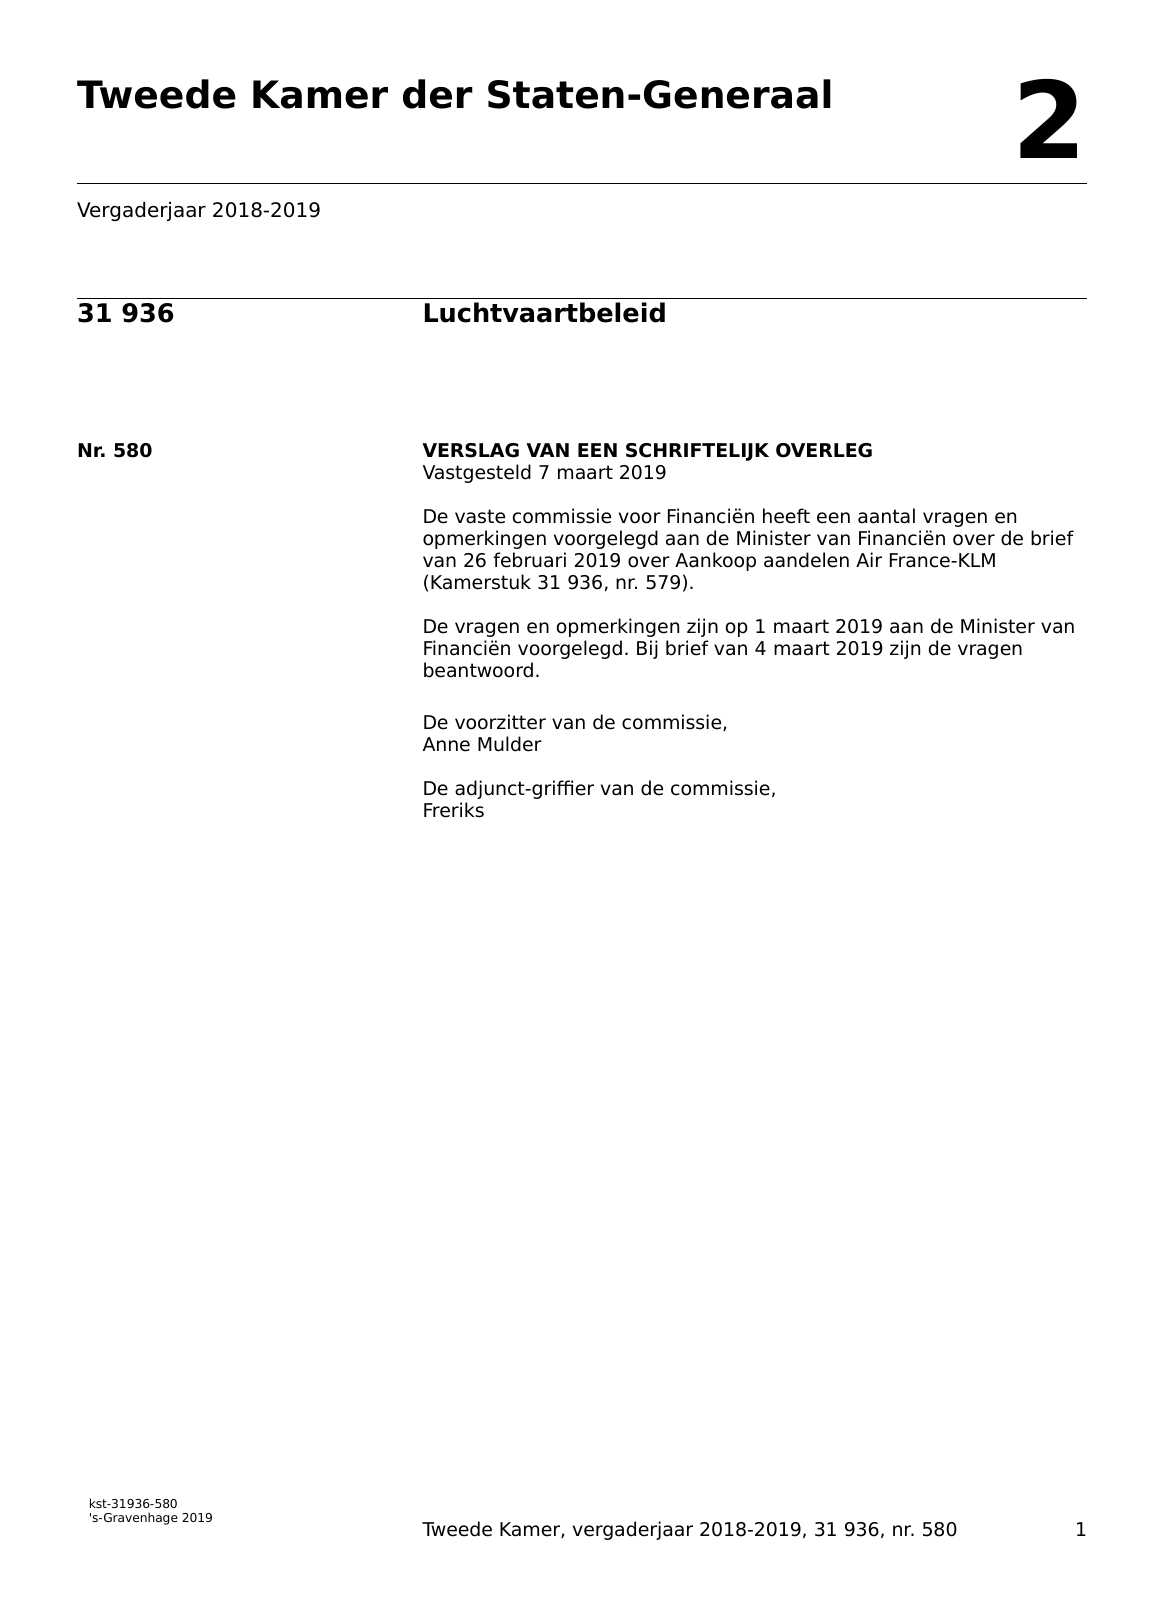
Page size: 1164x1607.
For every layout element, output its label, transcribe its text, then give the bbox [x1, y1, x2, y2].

text kst-31936-580 [88, 1497, 323, 1511]
text De vragen en opmerkingen zijn op 1 maart 2019 aan de Minister van Financiën voorgelegd. Bij brief van 4 maart 2019 zijn de vragen beantwoord. [422, 616, 1087, 682]
table_header 2 [886, 59, 1087, 183]
text Vastgesteld 7 maart 2019 [422, 462, 1087, 484]
text De voorzitter van de commissie, Anne Mulder [422, 712, 1087, 756]
subtitle Nr. 580 VERSLAG VAN EEN SCHRIFTELIJK OVERLEG [77, 440, 1087, 462]
text De adjunct-griffier van de commissie, Freriks [422, 778, 1087, 822]
table_header Tweede Kamer der Staten-Generaal [77, 59, 886, 183]
table_cell Vergaderjaar 2018-2019 [77, 184, 1087, 298]
subtitle 31 936 Luchtvaartbeleid [77, 299, 1087, 329]
text De vaste commissie voor Financiën heeft een aantal vragen en opmerkingen voorgelegd aan de Minister van Financiën over de brief van 26 februari 2019 over Aankoop aandelen Air France-KLM (Kamerstuk 31 936, nr. 579). [422, 506, 1087, 594]
text 's-Gravenhage 2019 [88, 1511, 323, 1525]
